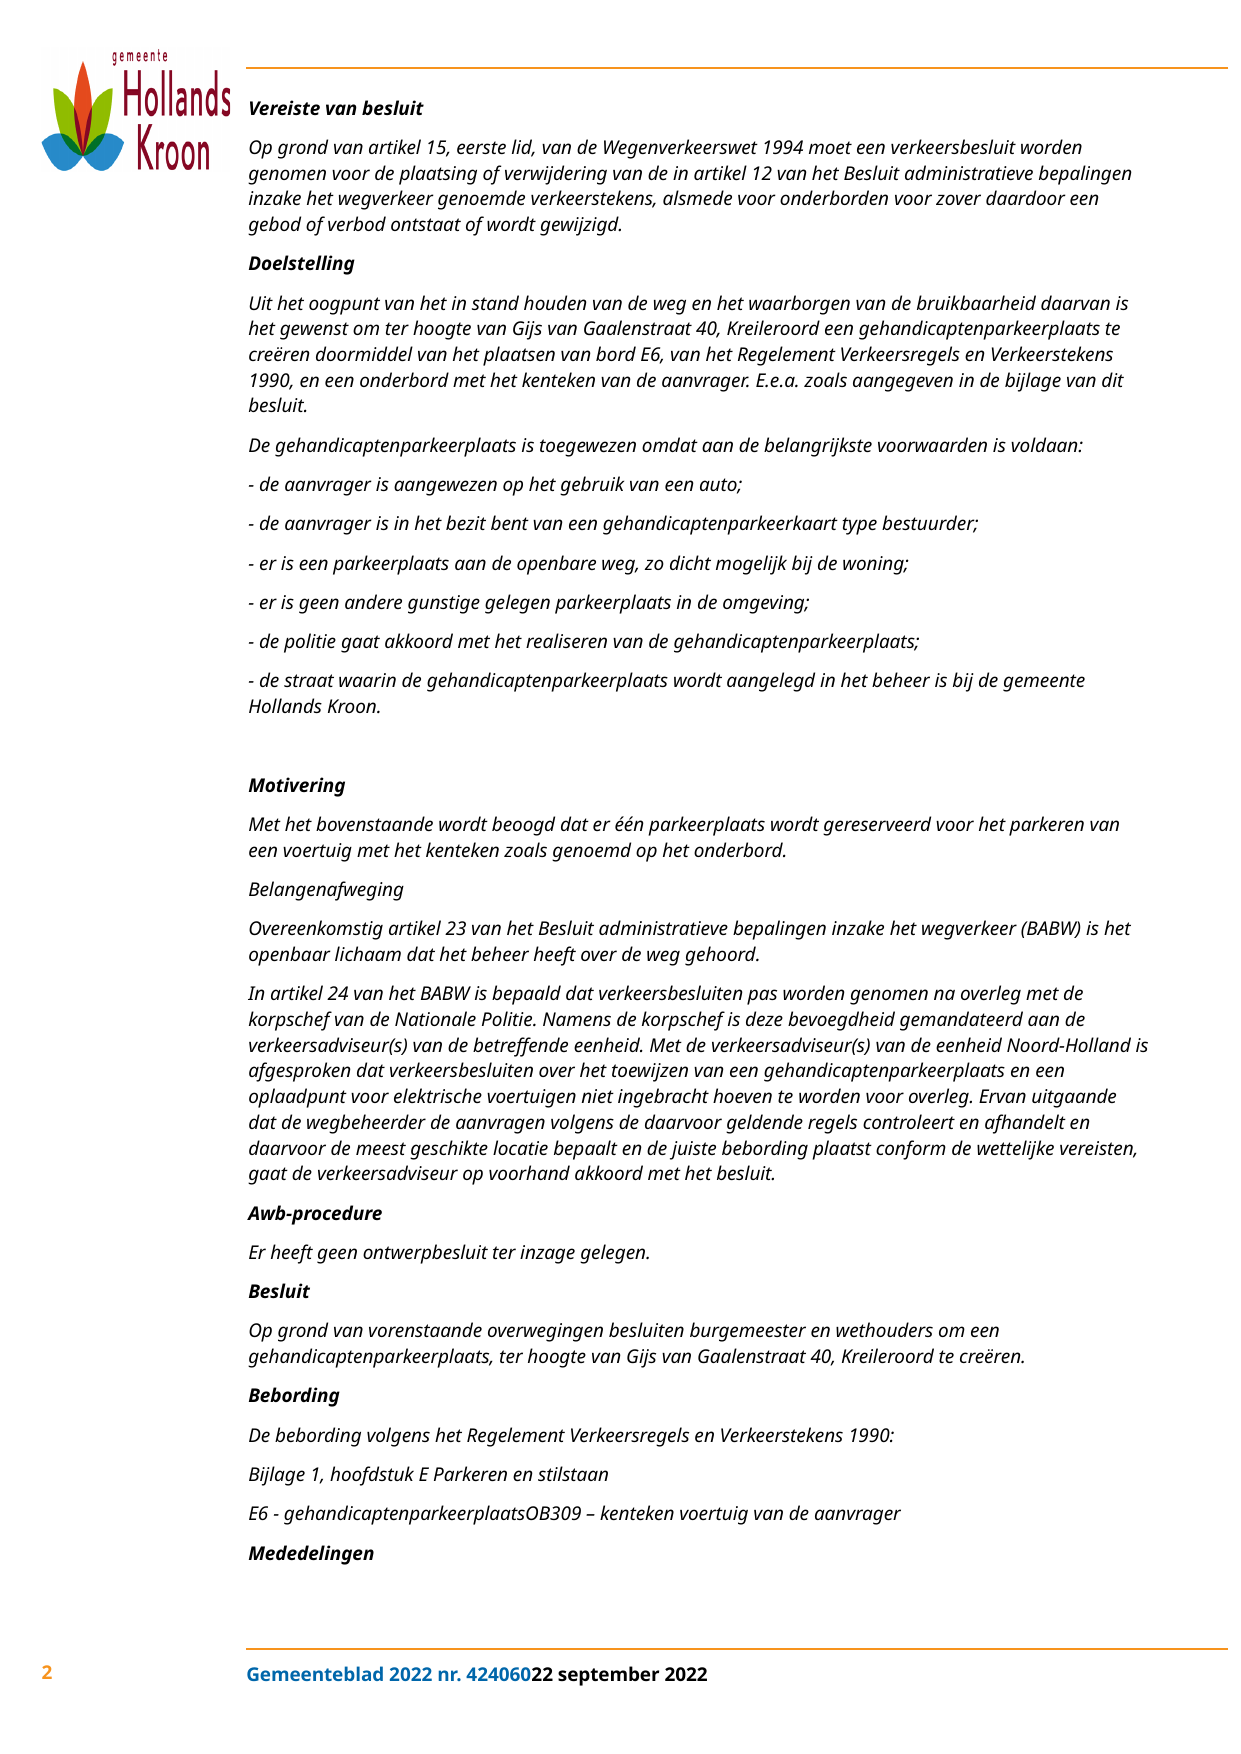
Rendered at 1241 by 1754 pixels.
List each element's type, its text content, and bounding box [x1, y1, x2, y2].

text Er heeft geen ontwerpbesluit ter inzage gelegen. [248, 1239, 1152, 1265]
text - de aanvrager is aangewezen op het gebruik van een auto; [248, 471, 1152, 497]
text De gehandicaptenparkeerplaats is toegewezen omdat aan de belangrijkste voorwaarden is voldaan: [248, 432, 1152, 458]
text Met het bovenstaande wordt beoogd dat er één parkeerplaats wordt gereserveerd voor het parkeren van een voertuig met het kenteken zoals genoemd op het onderbord. [248, 811, 1152, 863]
text Overeenkomstig artikel 23 van het Besluit administratieve bepalingen inzake het wegverkeer (BABW) is het openbaar lichaam dat het beheer heeft over de weg gehoord. [248, 915, 1152, 967]
text Doelstelling [248, 251, 1152, 276]
text Op grond van artikel 15, eerste lid, van de Wegenverkeerswet 1994 moet een verkeersbesluit worden genomen voor de plaatsing of verwijdering van de in artikel 12 van het Besluit administratieve bepalingen inzake het wegverkeer genoemde verkeerstekens, alsmede voor onderborden voor zover daardoor een gebod of verbod ontstaat of wordt gewijzigd. [248, 134, 1152, 237]
text Bebording [248, 1383, 1152, 1408]
text De bebording volgens het Regelement Verkeersregels en Verkeerstekens 1990: [248, 1422, 1152, 1448]
text - er is een parkeerplaats aan de openbare weg, zo dicht mogelijk bij de woning; [248, 550, 1152, 576]
text Op grond van vorenstaande overwegingen besluiten burgemeester en wethouders om een gehandicaptenparkeerplaats, ter hoogte van Gijs van Gaalenstraat 40, Kreileroord te creëren. [248, 1318, 1152, 1369]
text Awb-procedure [248, 1200, 1152, 1226]
text Bijlage 1, hoofdstuk E Parkeren en stilstaan [248, 1461, 1152, 1487]
text - de politie gaat akkoord met het realiseren van de gehandicaptenparkeerplaats; [248, 628, 1152, 654]
picture [41, 47, 231, 172]
text Belangenafweging [248, 876, 1152, 902]
text Uit het oogpunt van het in stand houden van de weg en het waarborgen van de bruikbaarheid daarvan is het gewenst om ter hoogte van Gijs van Gaalenstraat 40, Kreileroord een gehandicaptenparkeerplaats te creëren doormiddel van het plaatsen van bord E6, van het Regelement Verkeersregels en Verkeerstekens 1990, en een onderbord met het kenteken van de aanvrager. E.e.a. zoals aangegeven in de bijlage van dit besluit. [248, 290, 1152, 418]
text Vereiste van besluit [248, 95, 1152, 121]
text Besluit [248, 1278, 1152, 1304]
text - er is geen andere gunstige gelegen parkeerplaats in de omgeving; [248, 589, 1152, 615]
text E6 - gehandicaptenparkeerplaatsOB309 – kenteken voertuig van de aanvrager [248, 1500, 1152, 1526]
text Motivering [248, 772, 1152, 798]
text - de straat waarin de gehandicaptenparkeerplaats wordt aangelegd in het beheer is bij de gemeente Hollands Kroon. [248, 668, 1152, 719]
text In artikel 24 van het BABW is bepaald dat verkeersbesluiten pas worden genomen na overleg met de korpschef van de Nationale Politie. Namens de korpschef is deze bevoegdheid gemandateerd aan de verkeersadviseur(s) van de betreffende eenheid. Met de verkeersadviseur(s) van de eenheid Noord-Holland is afgesproken dat verkeersbesluiten over het toewijzen van een gehandicaptenparkeerplaats en een oplaadpunt voor elektrische voertuigen niet ingebracht hoeven te worden voor overleg. Ervan uitgaande dat de wegbeheerder de aanvragen volgens de daarvoor geldende regels controleert en afhandelt en daarvoor de meest geschikte locatie bepaalt en de juiste bebording plaatst conform de wettelijke vereisten, gaat de verkeersadviseur op voorhand akkoord met het besluit. [248, 980, 1152, 1186]
text Mededelingen [248, 1540, 1152, 1565]
text - de aanvrager is in het bezit bent van een gehandicaptenparkeerkaart type bestuurder; [248, 511, 1152, 536]
